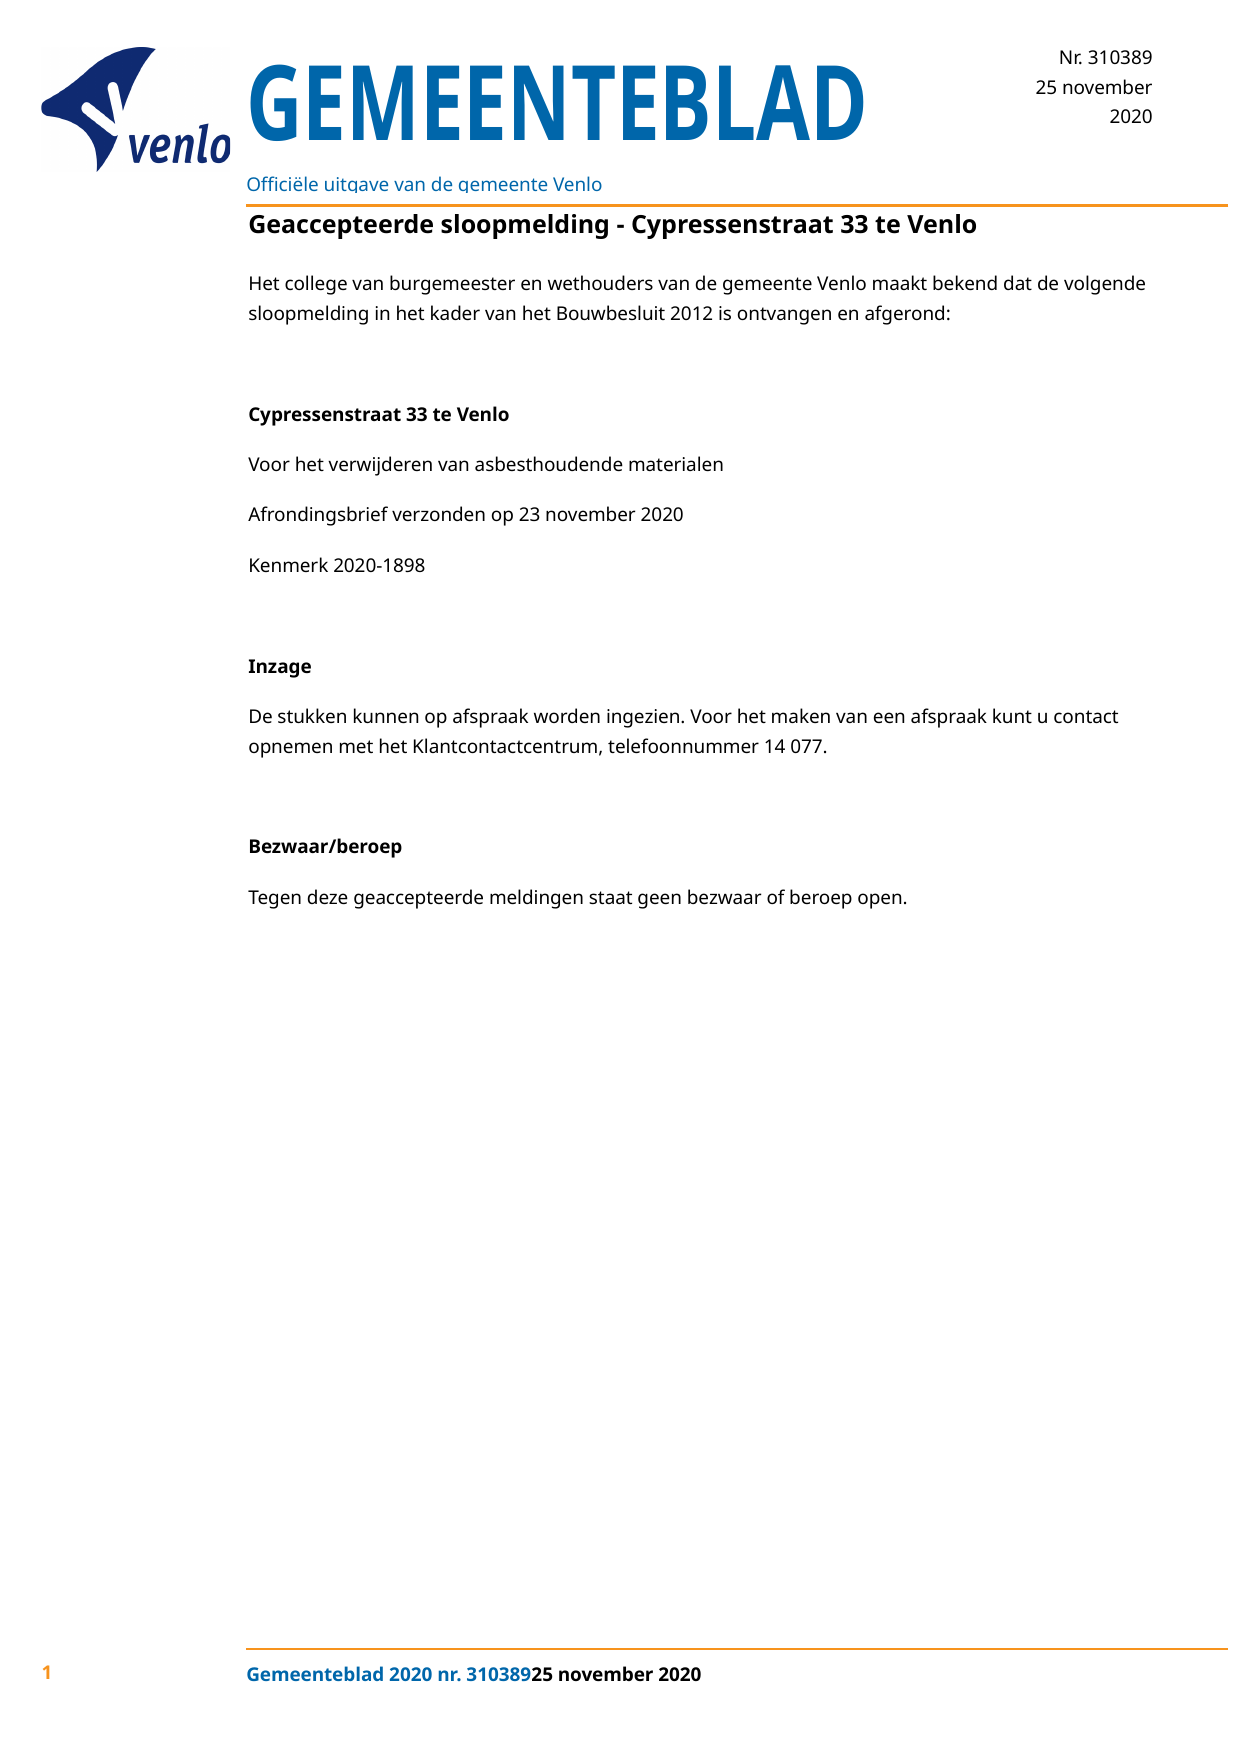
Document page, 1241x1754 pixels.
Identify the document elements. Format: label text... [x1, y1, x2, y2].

text Geaccepteerde sloopmelding - Cypressenstraat 33 te Venlo [248, 207, 1152, 241]
text Kenmerk 2020-1898 [248, 552, 1152, 578]
text Afrondingsbrief verzonden op 23 november 2020 [248, 502, 1152, 527]
text Bezwaar/beroep [248, 834, 1152, 859]
text Inzage [248, 653, 1152, 678]
picture [41, 47, 231, 172]
text De stukken kunnen op afspraak worden ingezien. Voor het maken van een afspraak kunt u contact opnemen met het Klantcontactcentrum, telefoonnummer 14 077. [248, 703, 1152, 758]
text Voor het verwijderen van asbesthoudende materialen [248, 451, 1152, 477]
text Tegen deze geaccepteerde meldingen staat geen bezwaar of beroep open. [248, 884, 1152, 910]
text Cypressenstraat 33 te Venlo [248, 401, 1152, 426]
text Het college van burgemeester en wethouders van de gemeente Venlo maakt bekend dat de volgende sloopmelding in het kader van het Bouwbesluit 2012 is ontvangen en afgerond: [248, 270, 1152, 326]
